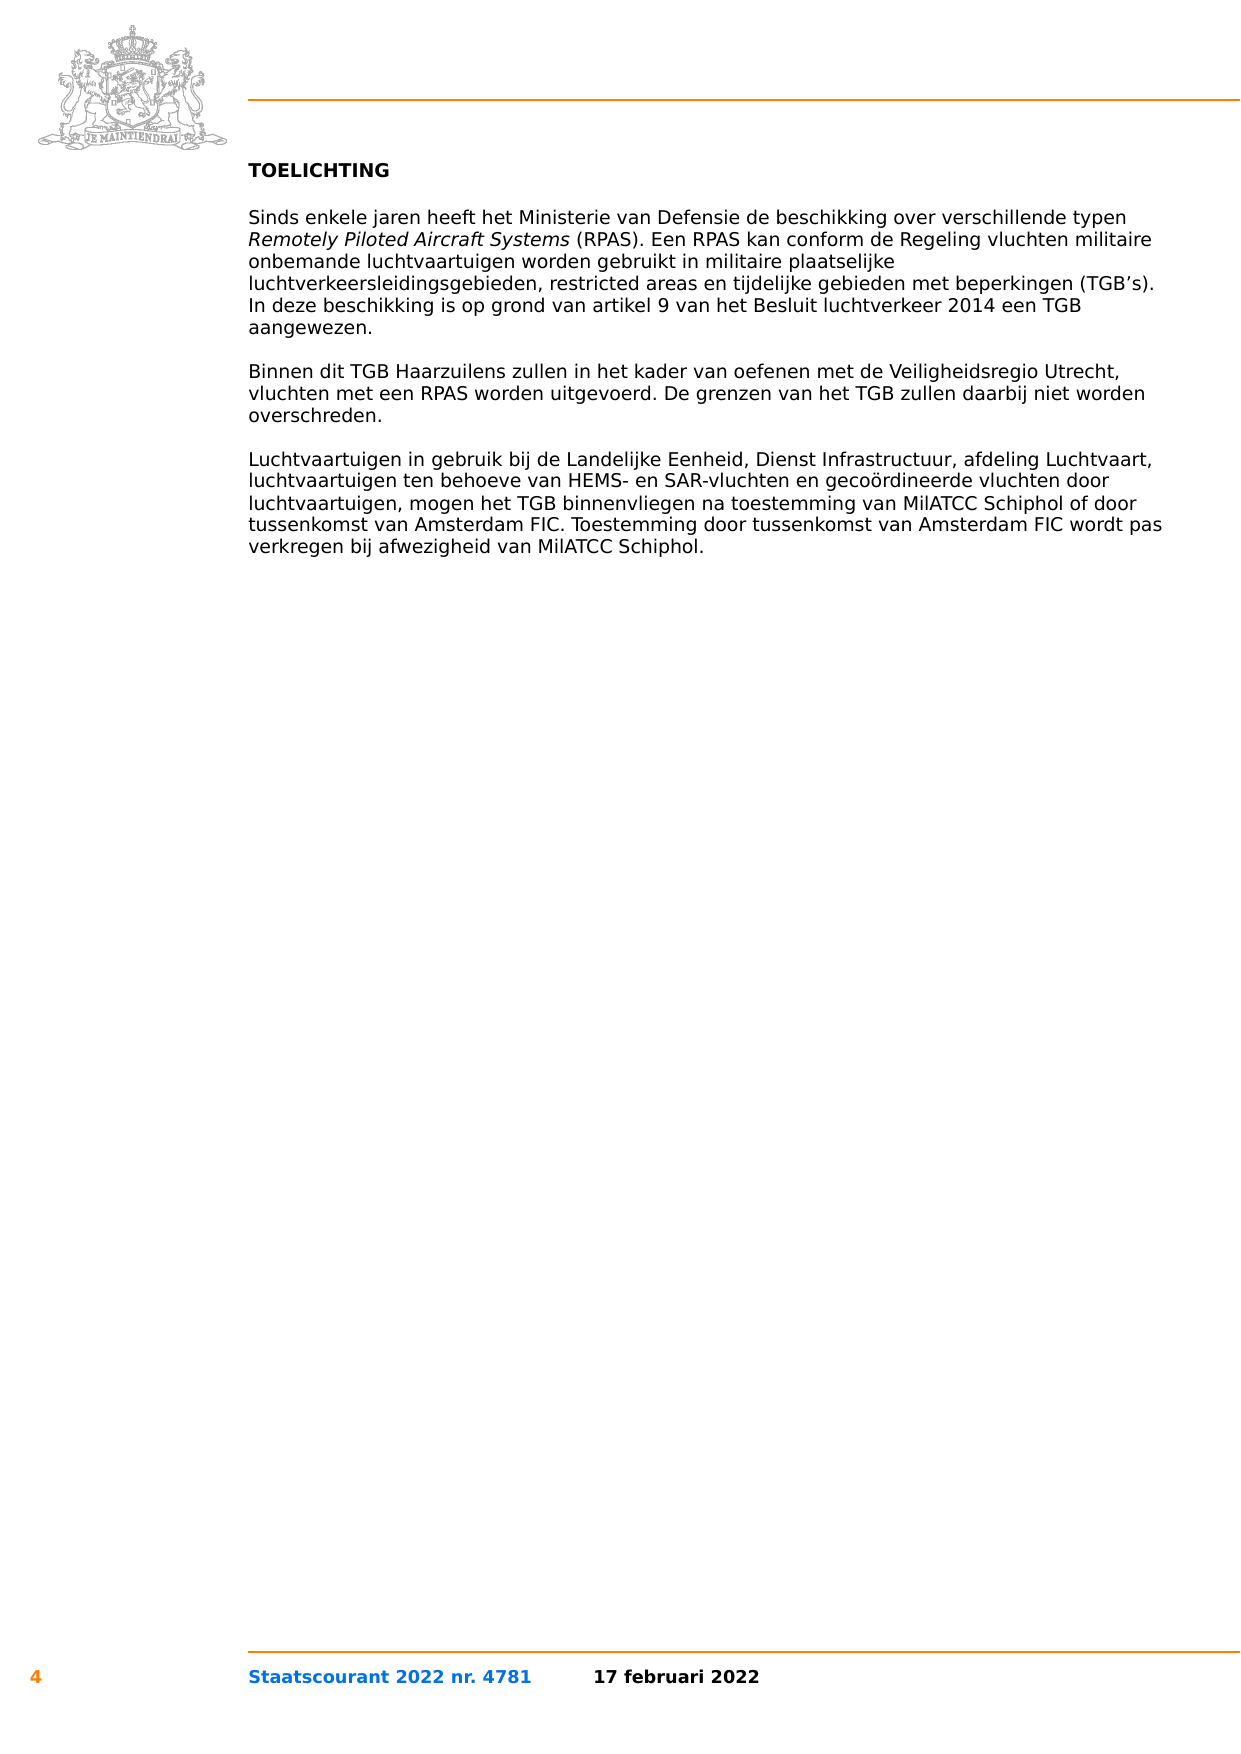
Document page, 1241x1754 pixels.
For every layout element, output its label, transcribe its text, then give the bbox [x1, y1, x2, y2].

text Binnen dit TGB Haarzuilens zullen in het kader van oefenen met de Veiligheidsregio Utrecht, vluchten met een RPAS worden uitgevoerd. De grenzen van het TGB zullen daarbij niet worden overschreden. [248, 361, 1163, 427]
text Sinds enkele jaren heeft het Ministerie van Defensie de beschikking over verschillende typen Remotely Piloted Aircraft Systems (RPAS). Een RPAS kan conform de Regeling vluchten militaire onbemande luchtvaartuigen worden gebruikt in militaire plaatselijke luchtverkeersleidingsgebieden, restricted areas en tijdelijke gebieden met beperkingen (TGB’s). In deze beschikking is op grond van artikel 9 van het Besluit luchtverkeer 2014 een TGB aangewezen. [248, 207, 1163, 339]
picture [38, 25, 227, 150]
text Luchtvaartuigen in gebruik bij de Landelijke Eenheid, Dienst Infrastructuur, afdeling Luchtvaart, luchtvaartuigen ten behoeve van HEMS- en SAR-vluchten en gecoördineerde vluchten door luchtvaartuigen, mogen het TGB binnenvliegen na toestemming van MilATCC Schiphol of door tussenkomst van Amsterdam FIC. Toestemming door tussenkomst van Amsterdam FIC wordt pas verkregen bij afwezigheid van MilATCC Schiphol. [248, 448, 1163, 558]
subtitle TOELICHTING [248, 160, 1163, 182]
